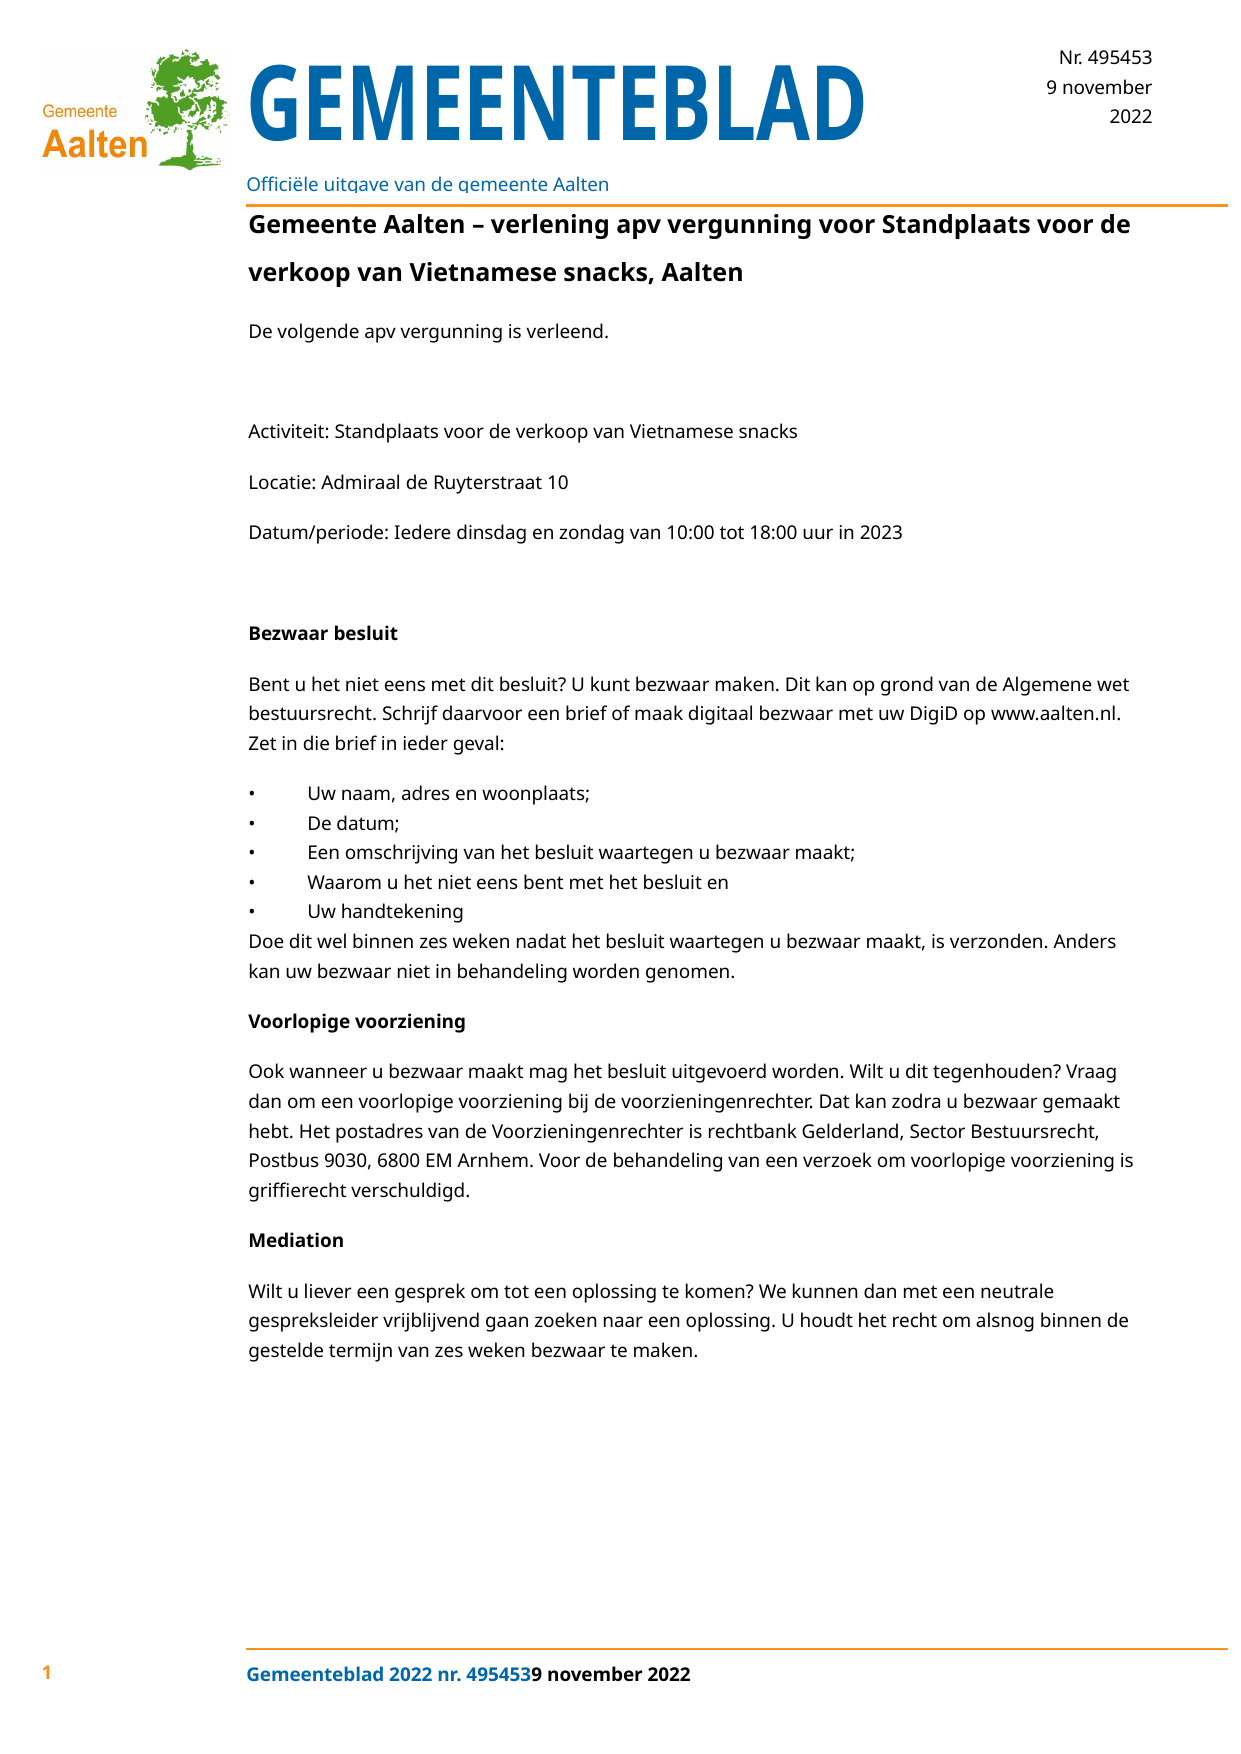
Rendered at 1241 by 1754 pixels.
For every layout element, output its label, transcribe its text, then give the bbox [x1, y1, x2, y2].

text Activiteit: Standplaats voor de verkoop van Vietnamese snacks [248, 419, 1152, 444]
text De volgende apv vergunning is verleend. [248, 318, 1152, 344]
text Doe dit wel binnen zes weken nadat het besluit waartegen u bezwaar maakt, is verzonden. Anders kan uw bezwaar niet in behandeling worden genomen. [248, 928, 1152, 984]
list Een omschrijving van het besluit waartegen u bezwaar maakt; [248, 839, 1152, 865]
text Ook wanneer u bezwaar maakt mag het besluit uitgevoerd worden. Wilt u dit tegenhouden? Vraag dan om een voorlopige voorziening bij de voorzieningenrechter. Dat kan zodra u bezwaar gemaakt hebt. Het postadres van de Voorzieningenrechter is rechtbank Gelderland, Sector Bestuursrecht, Postbus 9030, 6800 EM Arnhem. Voor de behandeling van een verzoek om voorlopige voorziening is griffierecht verschuldigd. [248, 1059, 1152, 1203]
picture [41, 47, 231, 172]
list Waarom u het niet eens bent met het besluit en [248, 869, 1152, 895]
text Mediation [248, 1227, 1152, 1253]
list De datum; [248, 810, 1152, 836]
text Voorlopige voorziening [248, 1008, 1152, 1034]
text Bent u het niet eens met dit besluit? U kunt bezwaar maken. Dit kan op grond van de Algemene wet bestuursrecht. Schrijf daarvoor een brief of maak digitaal bezwaar met uw DigiD op www.aalten.nl. Zet in die brief in ieder geval: [248, 671, 1152, 756]
text Datum/periode: Iedere dinsdag en zondag van 10:00 tot 18:00 uur in 2023 [248, 519, 1152, 545]
list Uw handtekening [248, 899, 1152, 924]
list Uw naam, adres en woonplaats; [248, 780, 1152, 806]
text Gemeente Aalten – verlening apv vergunning voor Standplaats voor de verkoop van Vietnamese snacks, Aalten [248, 207, 1152, 288]
text Locatie: Admiraal de Ruyterstraat 10 [248, 469, 1152, 495]
text Bezwaar besluit [248, 620, 1152, 646]
text Wilt u liever een gesprek om tot een oplossing te komen? We kunnen dan met een neutrale gespreksleider vrijblijvend gaan zoeken naar een oplossing. U houdt het recht om alsnog binnen de gestelde termijn van zes weken bezwaar te maken. [248, 1278, 1152, 1363]
